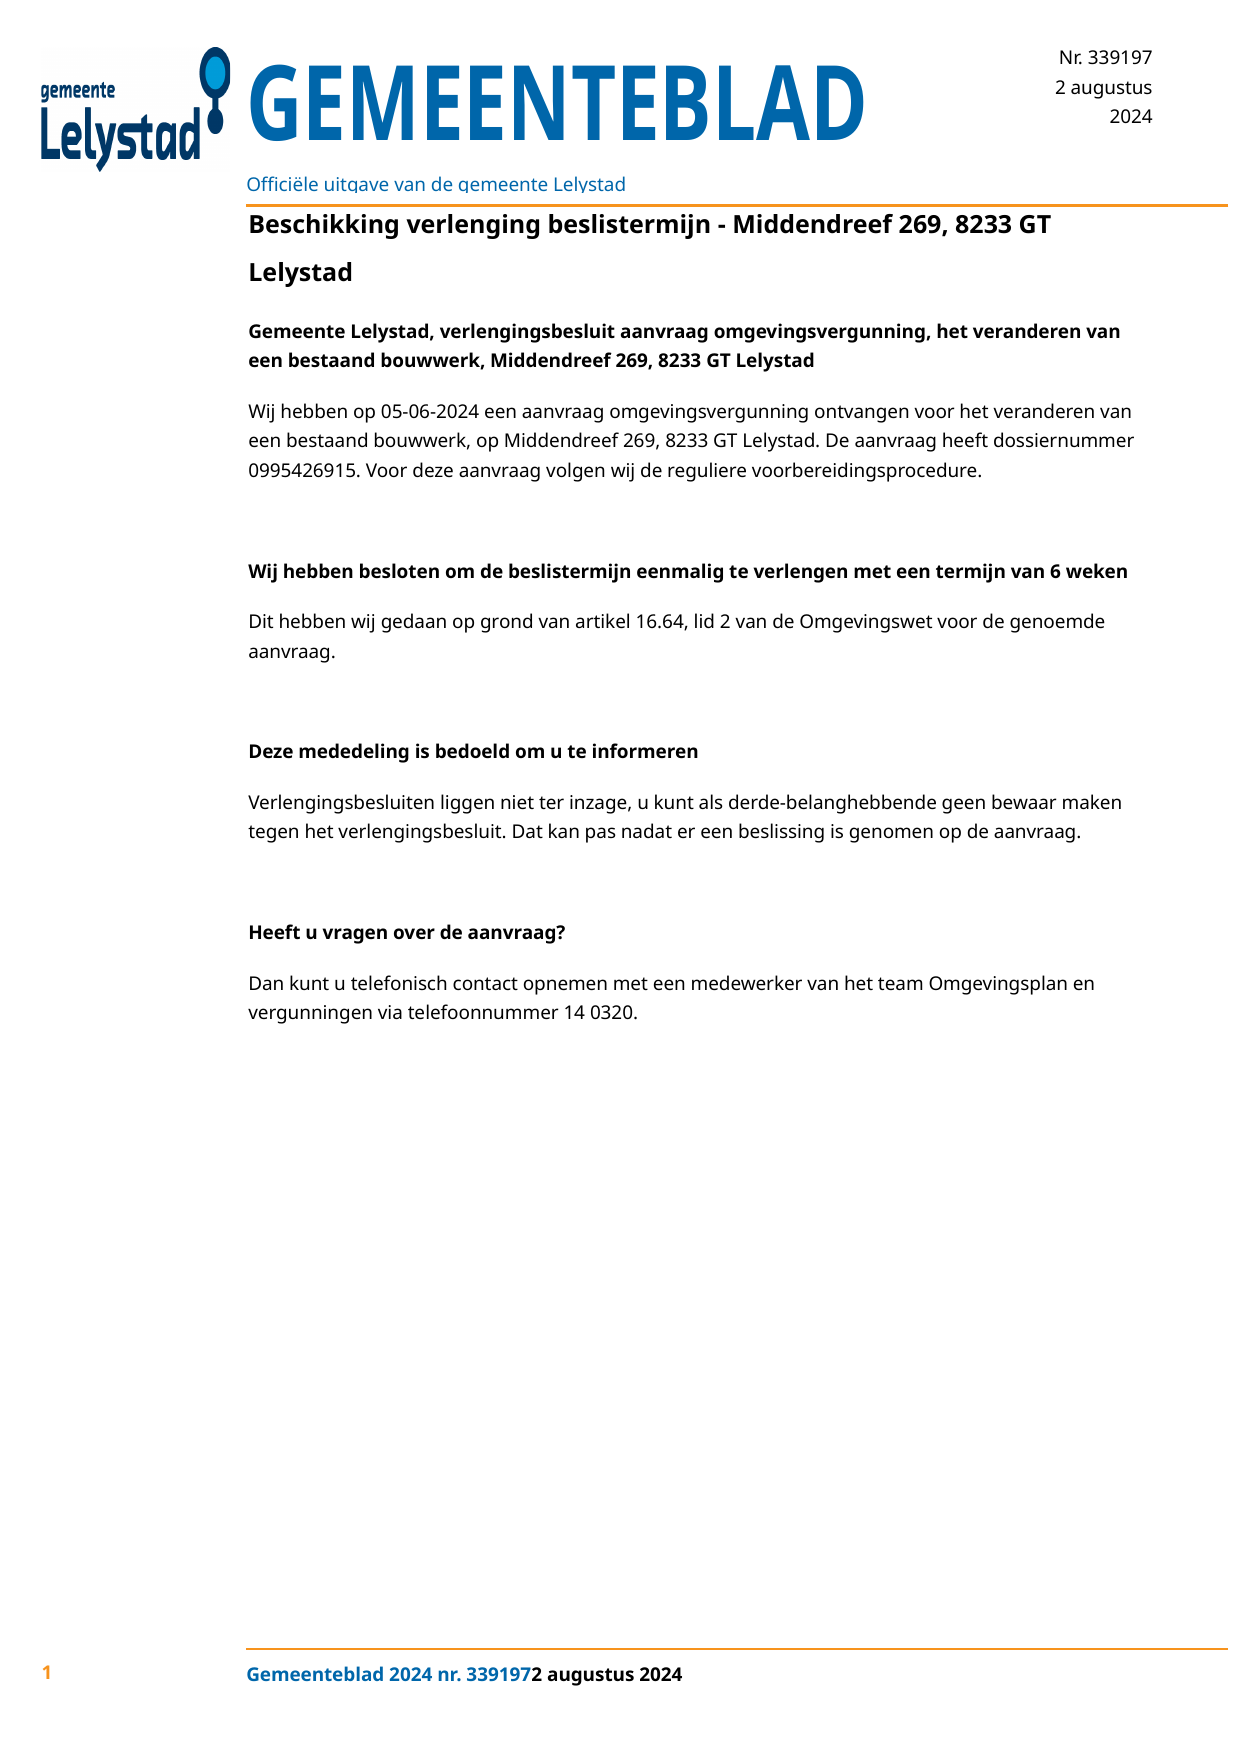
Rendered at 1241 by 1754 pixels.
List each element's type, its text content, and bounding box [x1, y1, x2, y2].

text Wij hebben besloten om de beslistermijn eenmalig te verlengen met een termijn van 6 weken [248, 558, 1152, 584]
text Verlengingsbesluiten liggen niet ter inzage, u kunt als derde-belanghebbende geen bewaar maken tegen het verlengingsbesluit. Dat kan pas nadat er een beslissing is genomen op de aanvraag. [248, 789, 1152, 844]
text Dan kunt u telefonisch contact opnemen met een medewerker van het team Omgevingsplan en vergunningen via telefoonnummer 14 0320. [248, 970, 1152, 1025]
text Heeft u vragen over de aanvraag? [248, 919, 1152, 945]
picture [41, 47, 231, 172]
text Wij hebben op 05-06-2024 een aanvraag omgevingsvergunning ontvangen voor het veranderen van een bestaand bouwwerk, op Middendreef 269, 8233 GT Lelystad. De aanvraag heeft dossiernummer 0995426915. Voor deze aanvraag volgen wij de reguliere voorbereidingsprocedure. [248, 398, 1152, 483]
text Beschikking verlenging beslistermijn - Middendreef 269, 8233 GT Lelystad [248, 207, 1152, 288]
text Deze mededeling is bedoeld om u te informeren [248, 739, 1152, 764]
text Gemeente Lelystad, verlengingsbesluit aanvraag omgevingsvergunning, het veranderen van een bestaand bouwwerk, Middendreef 269, 8233 GT Lelystad [248, 318, 1152, 373]
text Dit hebben wij gedaan op grond van artikel 16.64, lid 2 van de Omgevingswet voor de genoemde aanvraag. [248, 608, 1152, 664]
